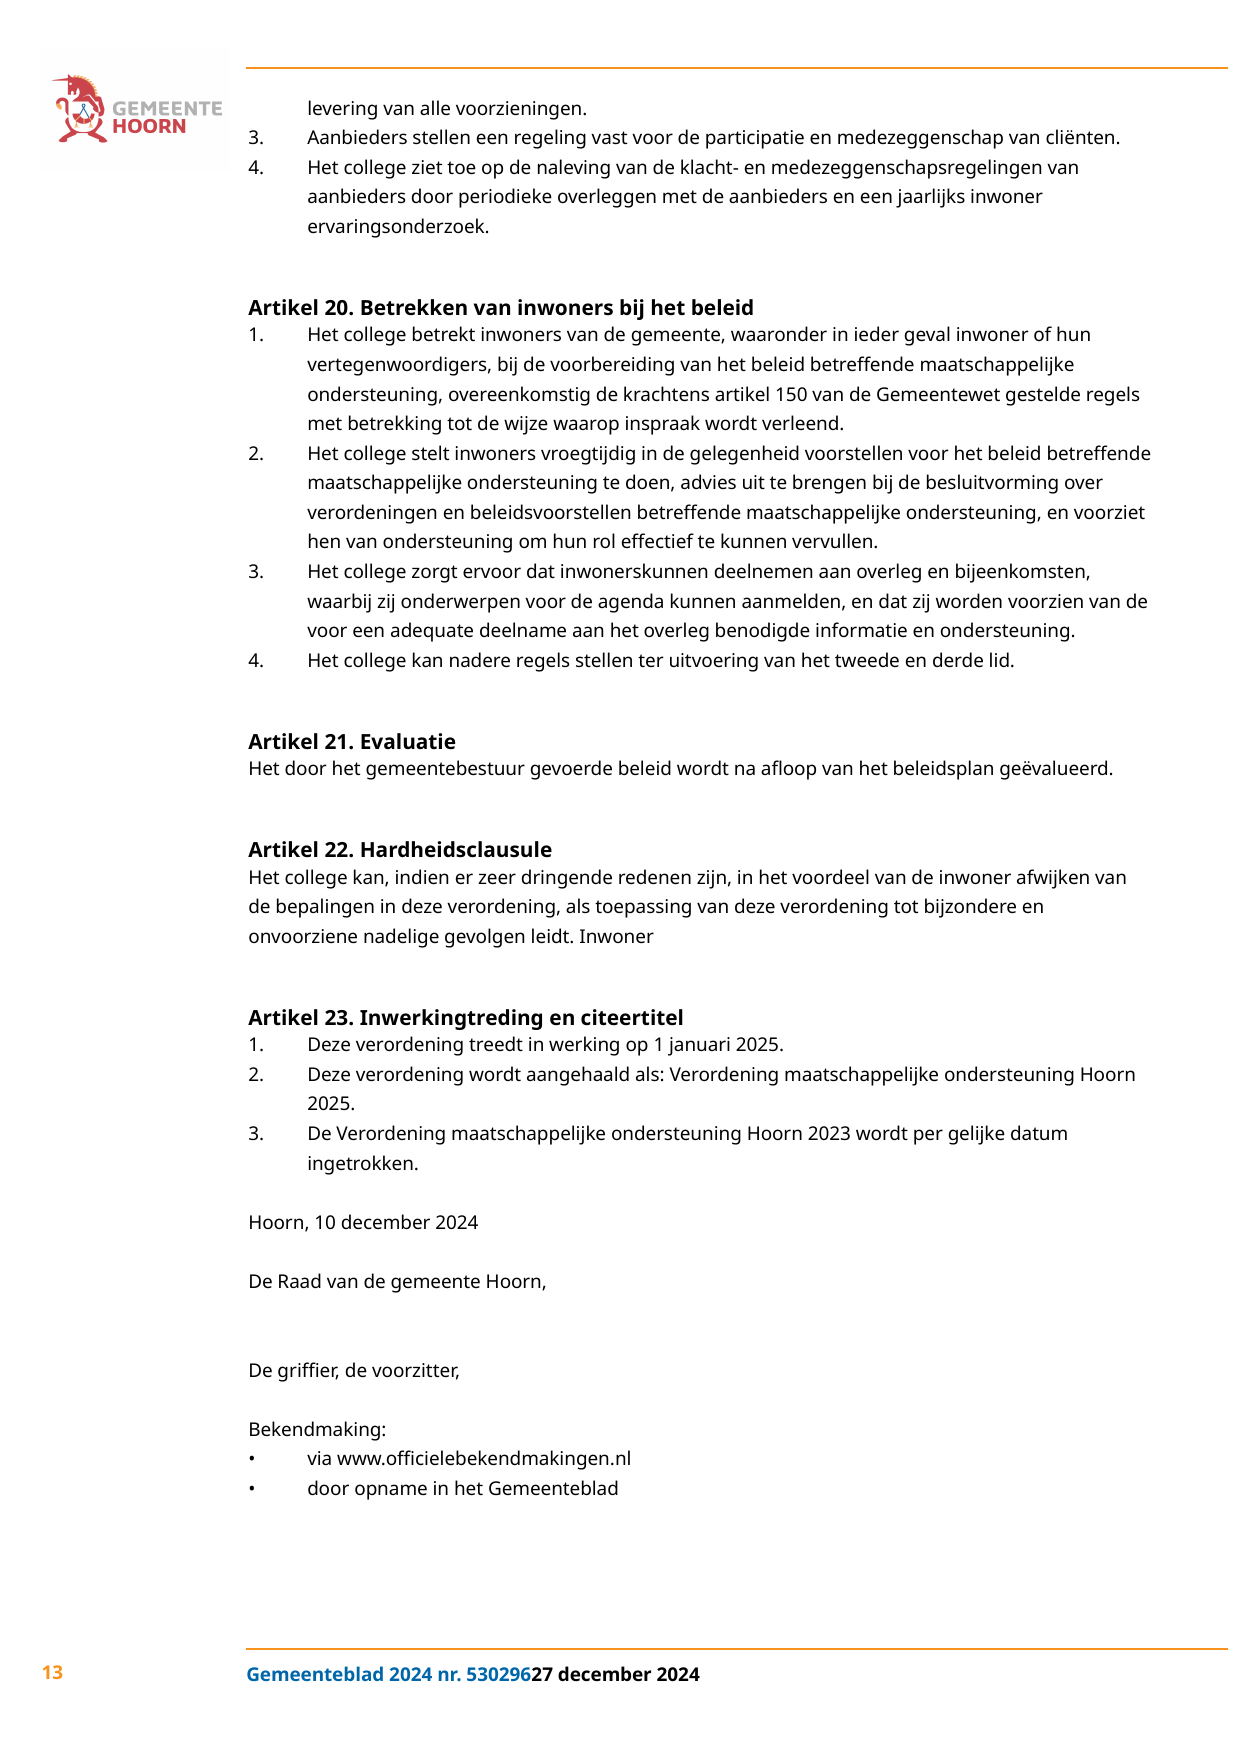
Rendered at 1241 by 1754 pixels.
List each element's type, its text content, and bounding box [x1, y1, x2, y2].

list via www.officielebekendmakingen.nl [248, 1446, 1152, 1471]
text Artikel 20. Betrekken van inwoners bij het beleid [248, 293, 1152, 322]
picture [41, 47, 231, 172]
text Bekendmaking: [248, 1416, 1152, 1442]
list Het college betrekt inwoners van de gemeente, waaronder in ieder geval inwoner of hun vertegenwoordigers, bij de voorbereiding van het beleid betreffende maatschappelijke ondersteuning, overeenkomstig de krachtens artikel 150 van de Gemeentewet gestelde regels met betrekking tot de wijze waarop inspraak wordt verleend. [248, 322, 1152, 436]
text Het door het gemeentebestuur gevoerde beleid wordt na afloop van het beleidsplan geëvalueerd. [248, 755, 1152, 781]
list Het college ziet toe op de naleving van de klacht- en medezeggenschapsregelingen van aanbieders door periodieke overleggen met de aanbieders en een jaarlijks inwoner ervaringsonderzoek. [248, 154, 1152, 239]
list Aanbieders stellen een regeling vast voor de participatie en medezeggenschap van cliënten. [248, 124, 1152, 150]
list levering van alle voorzieningen. [248, 95, 1152, 121]
text Hoorn, 10 december 2024 [248, 1209, 1152, 1235]
list De Verordening maatschappelijke ondersteuning Hoorn 2023 wordt per gelijke datum ingetrokken. [248, 1120, 1152, 1176]
list Deze verordening treedt in werking op 1 januari 2025. [248, 1031, 1152, 1057]
text Artikel 21. Evaluatie [248, 727, 1152, 755]
list Het college stelt inwoners vroegtijdig in de gelegenheid voorstellen voor het beleid betreffende maatschappelijke ondersteuning te doen, advies uit te brengen bij de besluitvorming over verordeningen en beleidsvoorstellen betreffende maatschappelijke ondersteuning, en voorziet hen van ondersteuning om hun rol effectief te kunnen vervullen. [248, 440, 1152, 554]
text De griffier, de voorzitter, [248, 1357, 1152, 1383]
list Het college zorgt ervoor dat inwonerskunnen deelnemen aan overleg en bijeenkomsten, waarbij zij onderwerpen voor de agenda kunnen aanmelden, en dat zij worden voorzien van de voor een adequate deelname aan het overleg benodigde informatie en ondersteuning. [248, 558, 1152, 643]
text Het college kan, indien er zeer dringende redenen zijn, in het voordeel van de inwoner afwijken van de bepalingen in deze verordening, als toepassing van deze verordening tot bijzondere en onvoorziene nadelige gevolgen leidt. Inwoner [248, 864, 1152, 949]
list Het college kan nadere regels stellen ter uitvoering van het tweede en derde lid. [248, 647, 1152, 673]
list Deze verordening wordt aangehaald als: Verordening maatschappelijke ondersteuning Hoorn 2025. [248, 1061, 1152, 1116]
text De Raad van de gemeente Hoorn, [248, 1268, 1152, 1294]
list door opname in het Gemeenteblad [248, 1475, 1152, 1501]
text Artikel 22. Hardheidsclausule [248, 835, 1152, 864]
text Artikel 23. Inwerkingtreding en citeertitel [248, 1003, 1152, 1031]
